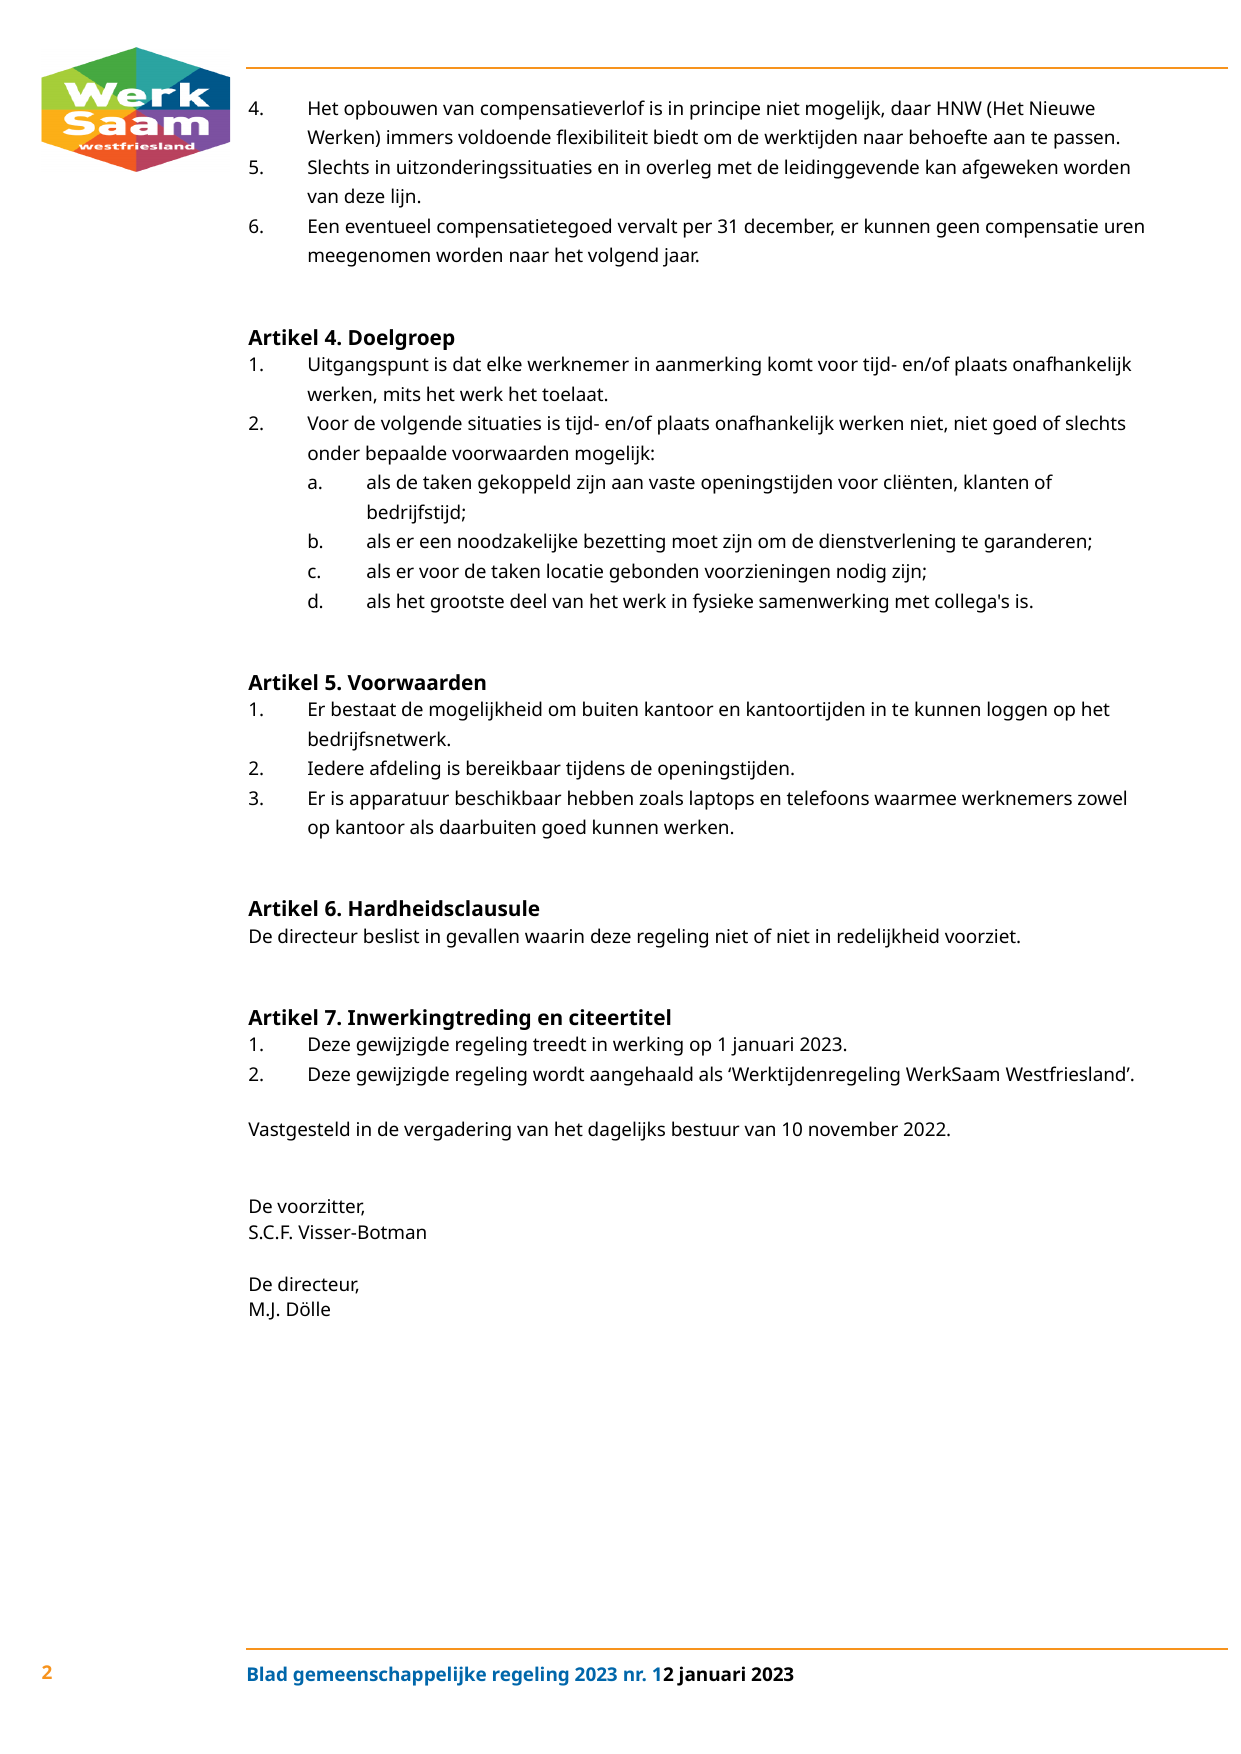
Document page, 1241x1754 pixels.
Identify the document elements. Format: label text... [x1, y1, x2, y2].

text Artikel 6. Hardheidsclausule [248, 894, 1152, 923]
list Er is apparatuur beschikbaar hebben zoals laptops en telefoons waarmee werknemers zowel op kantoor als daarbuiten goed kunnen werken. [248, 785, 1152, 840]
text De directeur, [248, 1271, 1152, 1296]
list als de taken gekoppeld zijn aan vaste openingstijden voor cliënten, klanten of bedrijfstijd; [307, 469, 1152, 525]
list als er voor de taken locatie gebonden voorzieningen nodig zijn; [307, 558, 1152, 584]
text Artikel 7. Inwerkingtreding en citeertitel [248, 1003, 1152, 1031]
list Slechts in uitzonderingssituaties en in overleg met de leidinggevende kan afgeweken worden van deze lijn. [248, 154, 1152, 209]
list Iedere afdeling is bereikbaar tijdens de openingstijden. [248, 755, 1152, 781]
list Er bestaat de mogelijkheid om buiten kantoor en kantoortijden in te kunnen loggen op het bedrijfsnetwerk. [248, 696, 1152, 752]
text S.C.F. Visser-Botman [248, 1219, 1152, 1245]
list Deze gewijzigde regeling treedt in werking op 1 januari 2023. [248, 1031, 1152, 1057]
list Deze gewijzigde regeling wordt aangehaald als ‘Werktijdenregeling WerkSaam Westfriesland’. [248, 1061, 1152, 1087]
text De voorzitter, [248, 1193, 1152, 1219]
picture [41, 47, 231, 172]
text Artikel 4. Doelgroep [248, 323, 1152, 351]
list Een eventueel compensatietegoed vervalt per 31 december, er kunnen geen compensatie uren meegenomen worden naar het volgend jaar. [248, 213, 1152, 268]
list Het opbouwen van compensatieverlof is in principe niet mogelijk, daar HNW (Het Nieuwe Werken) immers voldoende flexibiliteit biedt om de werktijden naar behoefte aan te passen. [248, 95, 1152, 150]
list Uitgangspunt is dat elke werknemer in aanmerking komt voor tijd- en/of plaats onafhankelijk werken, mits het werk het toelaat. [248, 351, 1152, 406]
text De directeur beslist in gevallen waarin deze regeling niet of niet in redelijkheid voorziet. [248, 923, 1152, 949]
list als er een noodzakelijke bezetting moet zijn om de dienstverlening te garanderen; [307, 529, 1152, 554]
text Artikel 5. Voorwaarden [248, 668, 1152, 696]
list als het grootste deel van het werk in fysieke samenwerking met collega's is. [307, 588, 1152, 613]
list Voor de volgende situaties is tijd- en/of plaats onafhankelijk werken niet, niet goed of slechts onder bepaalde voorwaarden mogelijk: [248, 410, 1152, 466]
text M.J. Dölle [248, 1296, 1152, 1322]
text Vastgesteld in de vergadering van het dagelijks bestuur van 10 november 2022. [248, 1116, 1152, 1142]
